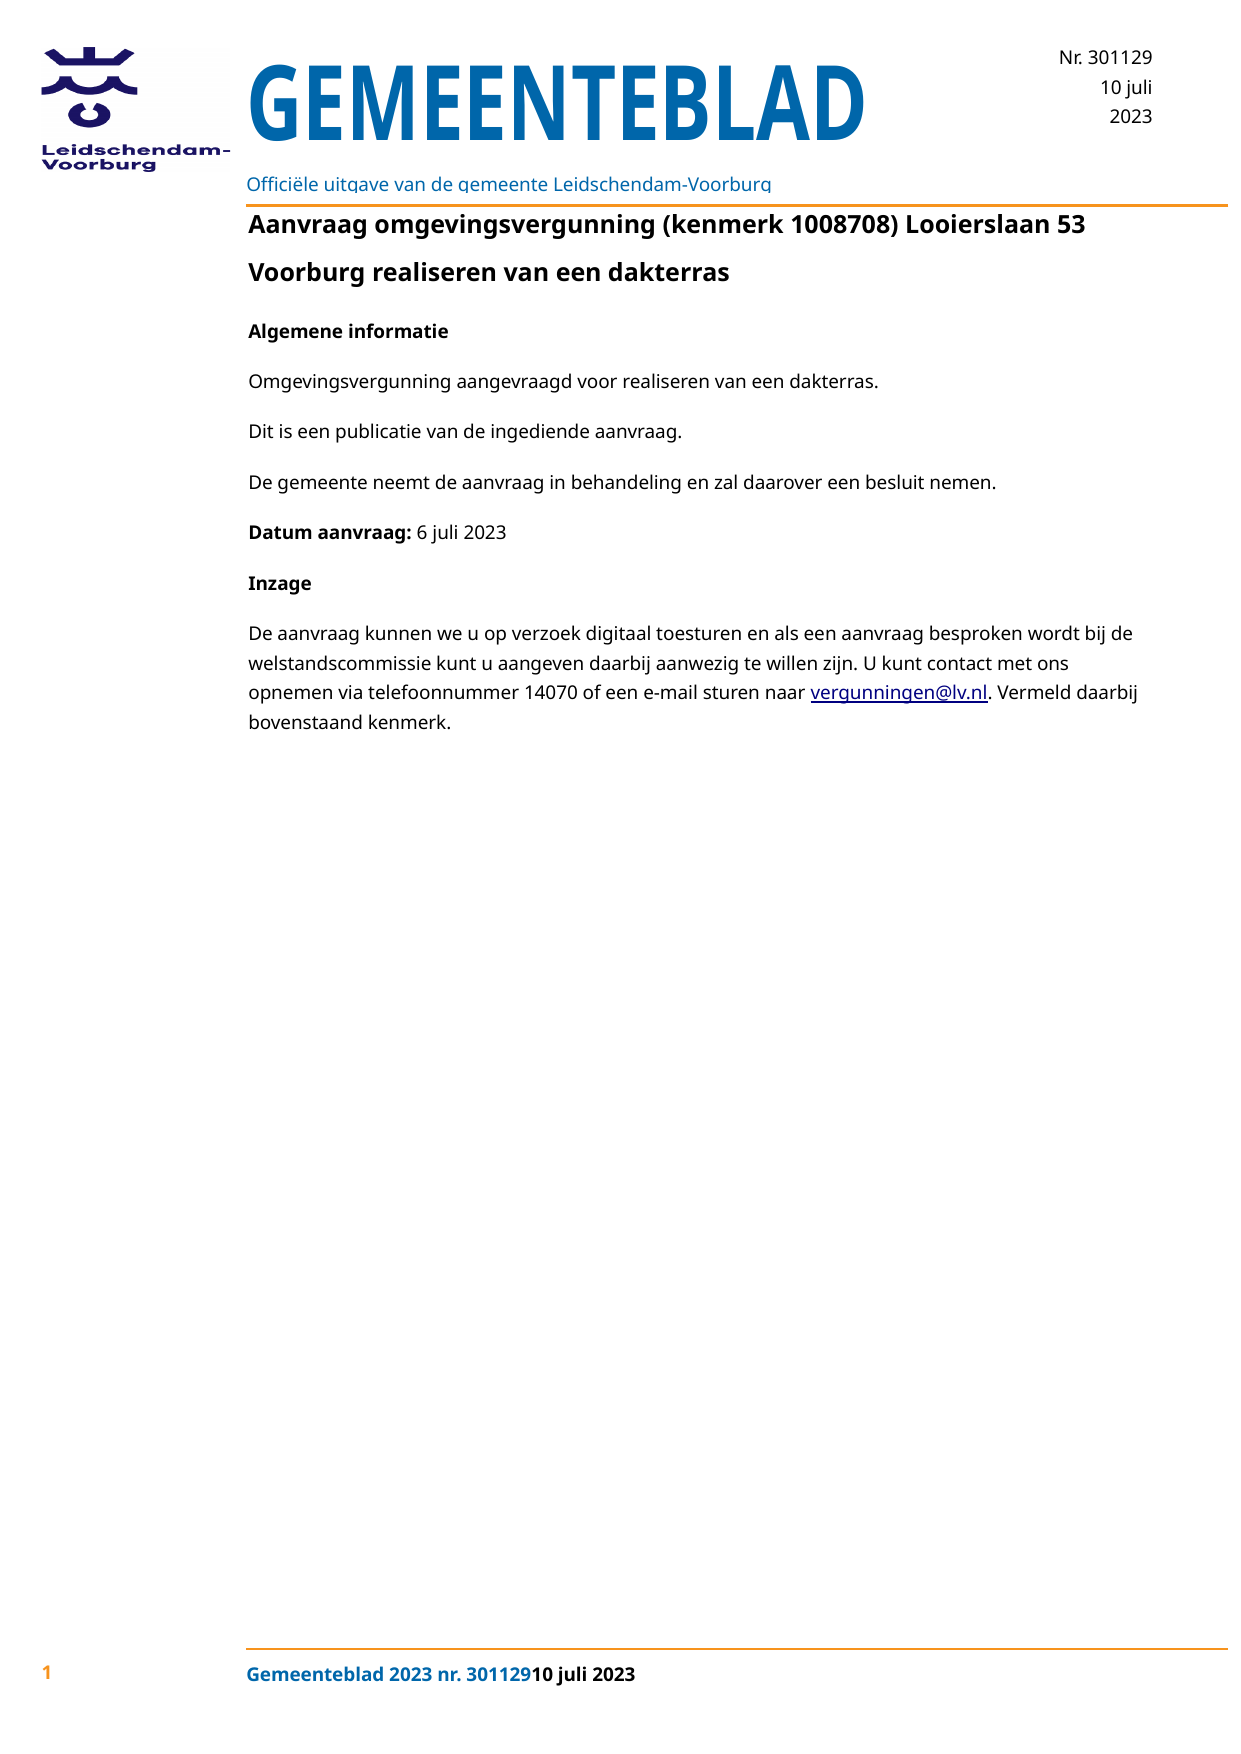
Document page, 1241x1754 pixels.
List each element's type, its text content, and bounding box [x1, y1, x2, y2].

picture [41, 47, 231, 172]
text Inzage [248, 570, 1152, 596]
text Dit is een publicatie van de ingediende aanvraag. [248, 419, 1152, 444]
text Aanvraag omgevingsvergunning (kenmerk 1008708) Looierslaan 53 Voorburg realiseren van een dakterras [248, 207, 1152, 288]
text De aanvraag kunnen we u op verzoek digitaal toesturen en als een aanvraag besproken wordt bij de welstandscommissie kunt u aangeven daarbij aanwezig te willen zijn. U kunt contact met ons opnemen via telefoonnummer 14070 of een e-mail sturen naar vergunningen@lv.nl. Vermeld daarbij bovenstaand kenmerk. [248, 620, 1152, 735]
text Omgevingsvergunning aangevraagd voor realiseren van een dakterras. [248, 368, 1152, 394]
text Algemene informatie [248, 318, 1152, 344]
text Datum aanvraag: 6 juli 2023 [248, 519, 1152, 545]
text De gemeente neemt de aanvraag in behandeling en zal daarover een besluit nemen. [248, 469, 1152, 495]
